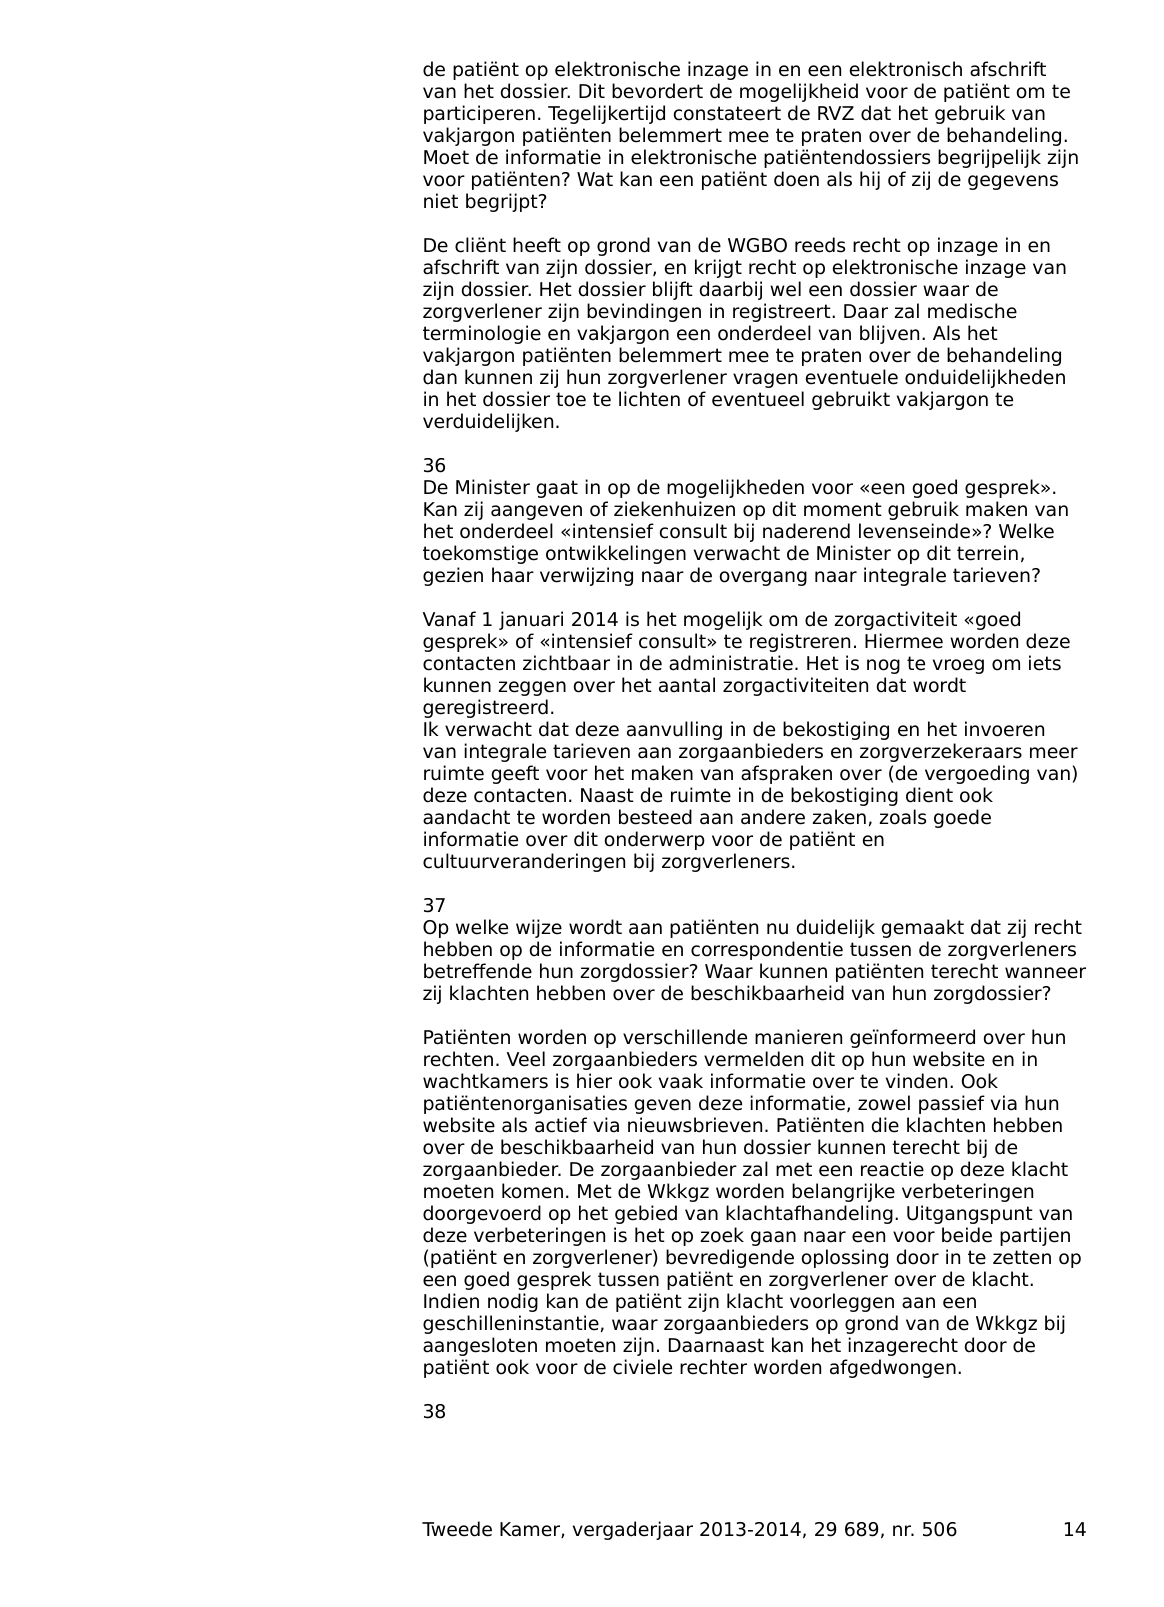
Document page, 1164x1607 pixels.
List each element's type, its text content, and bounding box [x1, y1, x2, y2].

text 38 [422, 1401, 1087, 1423]
text Patiënten worden op verschillende manieren geïnformeerd over hun rechten. Veel zorgaanbieders vermelden dit op hun website en in wachtkamers is hier ook vaak informatie over te vinden. Ook patiëntenorganisaties geven deze informatie, zowel passief via hun website als actief via nieuwsbrieven. Patiënten die klachten hebben over de beschikbaarheid van hun dossier kunnen terecht bij de zorgaanbieder. De zorgaanbieder zal met een reactie op deze klacht moeten komen. Met de Wkkgz worden belangrijke verbeteringen doorgevoerd op het gebied van klachtafhandeling. Uitgangspunt van deze verbeteringen is het op zoek gaan naar een voor beide partijen (patiënt en zorgverlener) bevredigende oplossing door in te zetten op een goed gesprek tussen patiënt en zorgverlener over de klacht. Indien nodig kan de patiënt zijn klacht voorleggen aan een geschilleninstantie, waar zorgaanbieders op grond van de Wkkgz bij aangesloten moeten zijn. Daarnaast kan het inzagerecht door de patiënt ook voor de civiele rechter worden afgedwongen. [422, 1027, 1087, 1379]
text De Minister gaat in op de mogelijkheden voor «een goed gesprek». Kan zij aangeven of ziekenhuizen op dit moment gebruik maken van het onderdeel «intensief consult bij naderend levenseinde»? Welke toekomstige ontwikkelingen verwacht de Minister op dit terrein, gezien haar verwijzing naar de overgang naar integrale tarieven? [422, 477, 1087, 587]
text 36 [422, 455, 1087, 477]
text Vanaf 1 januari 2014 is het mogelijk om de zorgactiviteit «goed gesprek» of «intensief consult» te registreren. Hiermee worden deze contacten zichtbaar in de administratie. Het is nog te vroeg om iets kunnen zeggen over het aantal zorgactiviteiten dat wordt geregistreerd. [422, 609, 1087, 719]
text 37 [422, 895, 1087, 917]
text De cliënt heeft op grond van de WGBO reeds recht op inzage in en afschrift van zijn dossier, en krijgt recht op elektronische inzage van zijn dossier. Het dossier blijft daarbij wel een dossier waar de zorgverlener zijn bevindingen in registreert. Daar zal medische terminologie en vakjargon een onderdeel van blijven. Als het vakjargon patiënten belemmert mee te praten over de behandeling dan kunnen zij hun zorgverlener vragen eventuele onduidelijkheden in het dossier toe te lichten of eventueel gebruikt vakjargon te verduidelijken. [422, 235, 1087, 433]
text Ik verwacht dat deze aanvulling in de bekostiging en het invoeren van integrale tarieven aan zorgaanbieders en zorgverzekeraars meer ruimte geeft voor het maken van afspraken over (de vergoeding van) deze contacten. Naast de ruimte in de bekostiging dient ook aandacht te worden besteed aan andere zaken, zoals goede informatie over dit onderwerp voor de patiënt en cultuurveranderingen bij zorgverleners. [422, 719, 1087, 873]
text Op welke wijze wordt aan patiënten nu duidelijk gemaakt dat zij recht hebben op de informatie en correspondentie tussen de zorgverleners betreffende hun zorgdossier? Waar kunnen patiënten terecht wanneer zij klachten hebben over de beschikbaarheid van hun zorgdossier? [422, 917, 1087, 1005]
text de patiënt op elektronische inzage in en een elektronisch afschrift van het dossier. Dit bevordert de mogelijkheid voor de patiënt om te participeren. Tegelijkertijd constateert de RVZ dat het gebruik van vakjargon patiënten belemmert mee te praten over de behandeling. Moet de informatie in elektronische patiëntendossiers begrijpelijk zijn voor patiënten? Wat kan een patiënt doen als hij of zij de gegevens niet begrijpt? [422, 59, 1087, 213]
